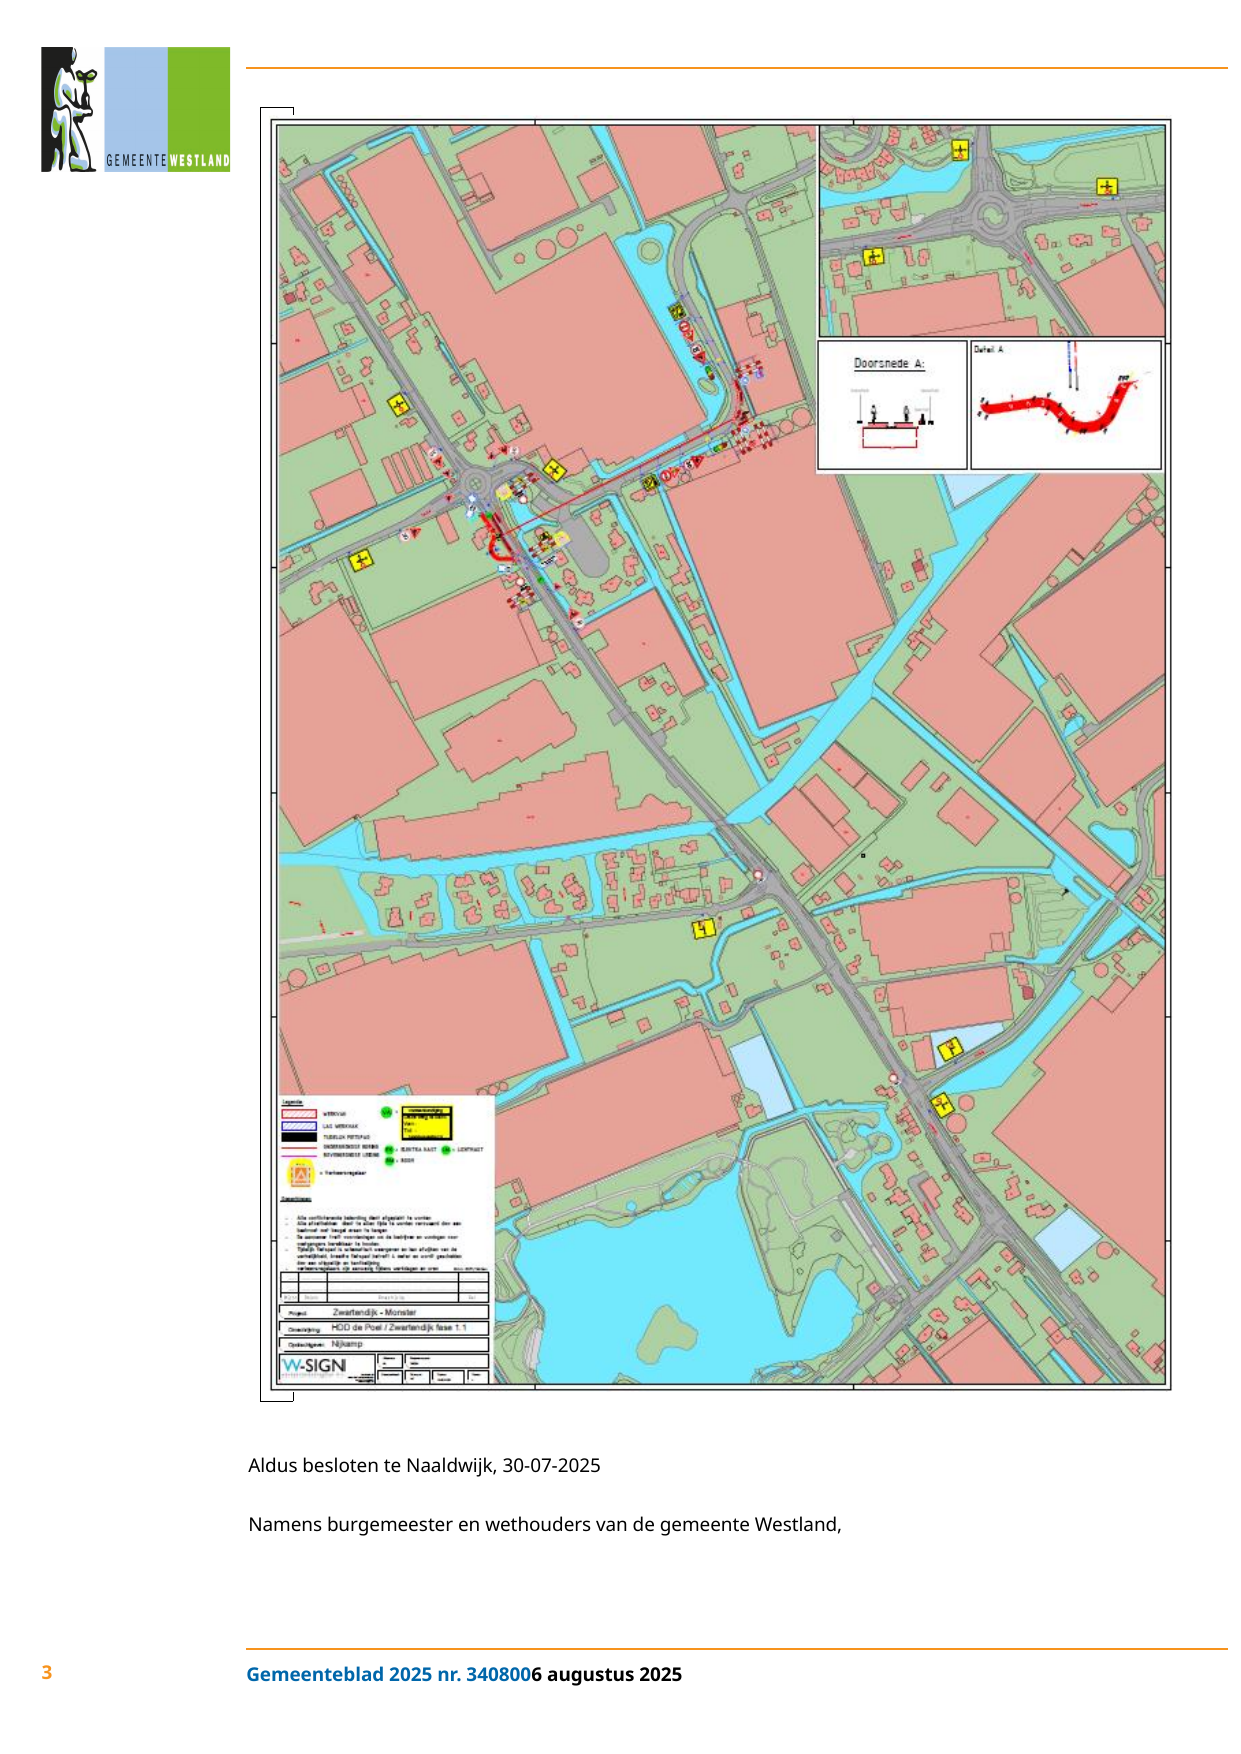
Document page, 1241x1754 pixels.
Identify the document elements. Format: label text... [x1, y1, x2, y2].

text Aldus besloten te Naaldwijk, 30-07-2025 [248, 1452, 1152, 1477]
text Namens burgemeester en wethouders van de gemeente Westland, [248, 1511, 1152, 1537]
picture [268, 115, 1173, 1392]
picture [41, 47, 231, 172]
